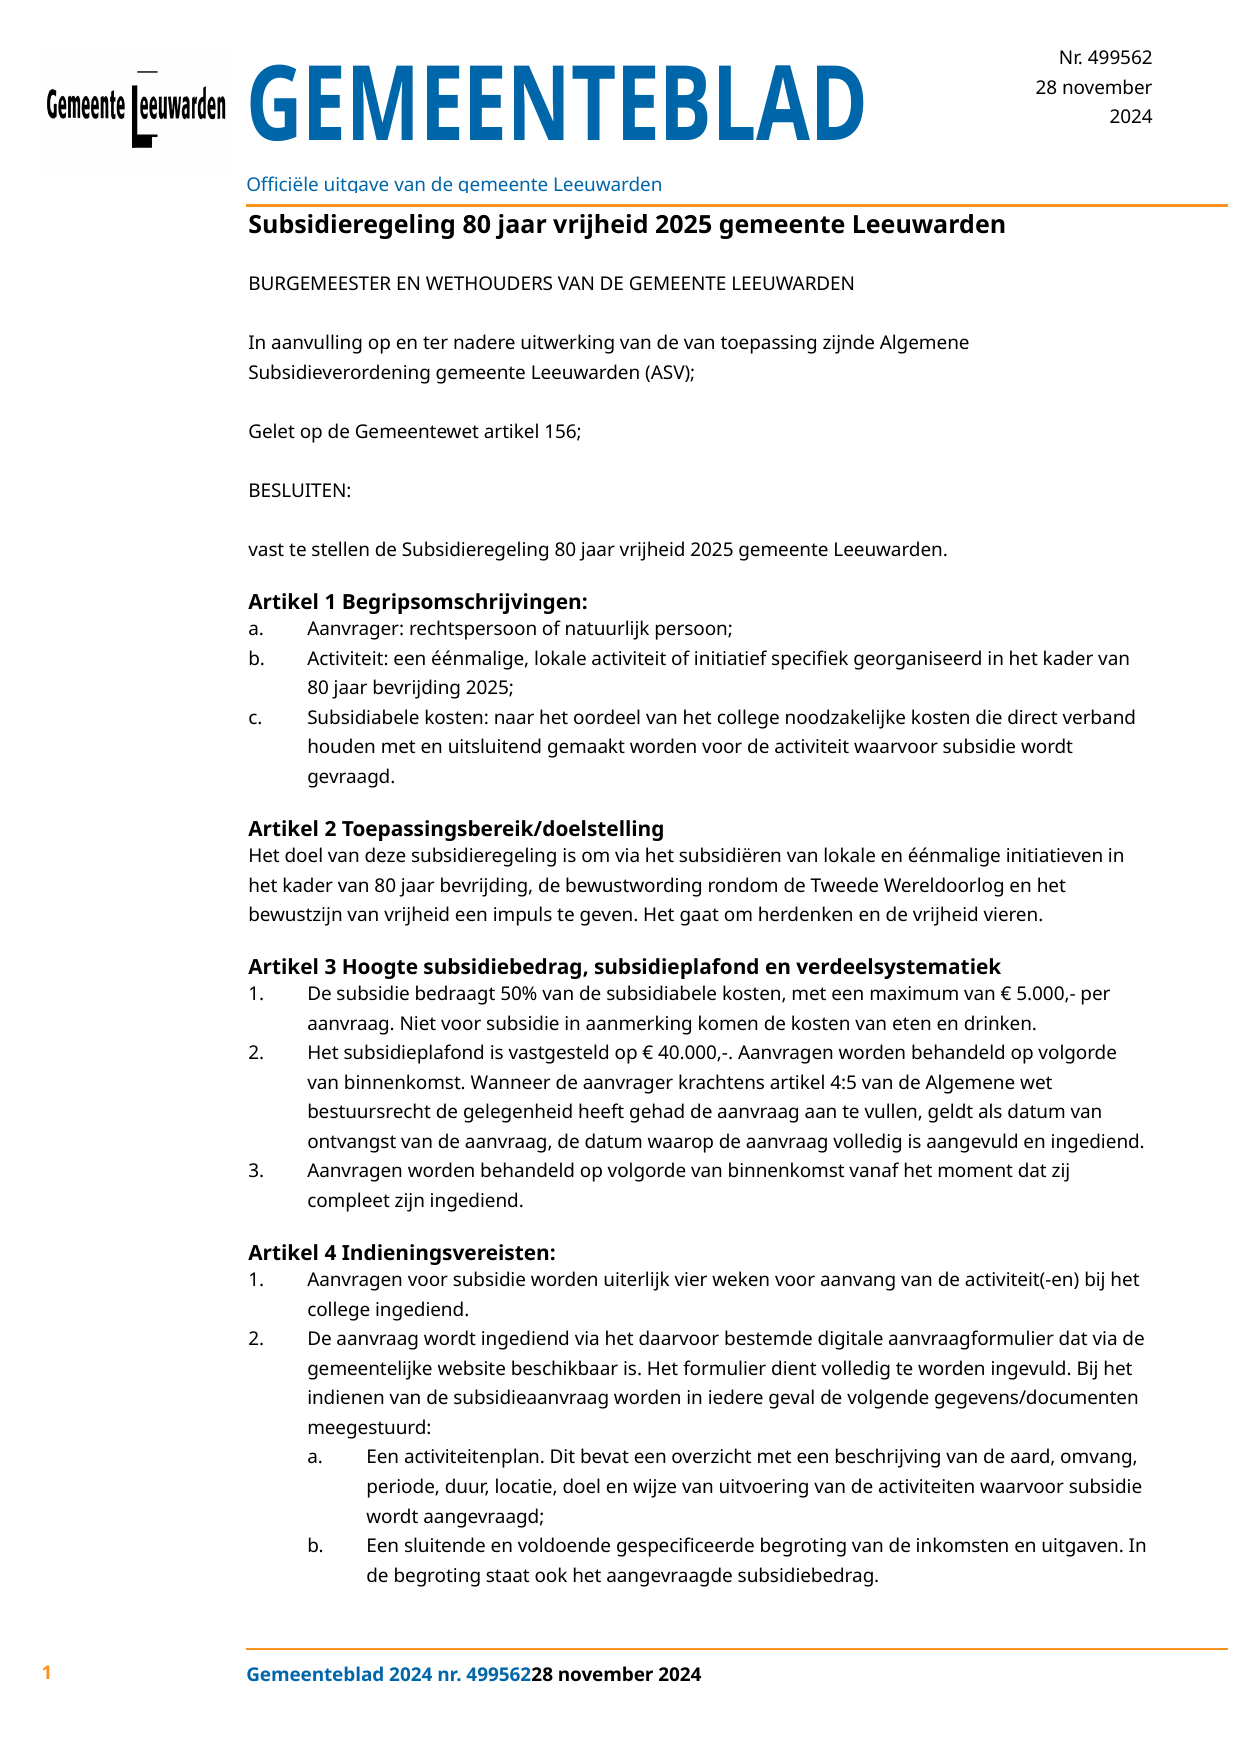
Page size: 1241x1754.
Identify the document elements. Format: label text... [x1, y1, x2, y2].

text Subsidieregeling 80 jaar vrijheid 2025 gemeente Leeuwarden [248, 207, 1152, 241]
list Een activiteitenplan. Dit bevat een overzicht met een beschrijving van de aard, omvang, periode, duur, locatie, doel en wijze van uitvoering van de activiteiten waarvoor subsidie wordt aangevraagd; [307, 1444, 1152, 1528]
list Aanvrager: rechtspersoon of natuurlijk persoon; [248, 615, 1152, 641]
list Subsidiabele kosten: naar het oordeel van het college noodzakelijke kosten die direct verband houden met en uitsluitend gemaakt worden voor de activiteit waarvoor subsidie wordt gevraagd. [248, 704, 1152, 789]
list Een sluitende en voldoende gespecificeerde begroting van de inkomsten en uitgaven. In de begroting staat ook het aangevraagde subsidiebedrag. [307, 1532, 1152, 1588]
text vast te stellen de Subsidieregeling 80 jaar vrijheid 2025 gemeente Leeuwarden. [248, 537, 1152, 562]
text BESLUITEN: [248, 477, 1152, 503]
text Het doel van deze subsidieregeling is om via het subsidiëren van lokale en éénmalige initiatieven in het kader van 80 jaar bevrijding, de bewustwording rondom de Tweede Wereldoorlog en het bewustzijn van vrijheid een impuls te geven. Het gaat om herdenken en de vrijheid vieren. [248, 842, 1152, 927]
text BURGEMEESTER EN WETHOUDERS VAN DE GEMEENTE LEEUWARDEN [248, 270, 1152, 296]
list De subsidie bedraagt 50% van de subsidiabele kosten, met een maximum van € 5.000,- per aanvraag. Niet voor subsidie in aanmerking komen de kosten van eten en drinken. [248, 980, 1152, 1036]
list De aanvraag wordt ingediend via het daarvoor bestemde digitale aanvraagformulier dat via de gemeentelijke website beschikbaar is. Het formulier dient volledig te worden ingevuld. Bij het indienen van de subsidieaanvraag worden in iedere geval de volgende gegevens/documenten meegestuurd: [248, 1325, 1152, 1440]
text Artikel 3 Hoogte subsidiebedrag, subsidieplafond en verdeelsystematiek [248, 952, 1152, 980]
picture [41, 47, 231, 172]
list Het subsidieplafond is vastgesteld op € 40.000,-. Aanvragen worden behandeld op volgorde van binnenkomst. Wanneer de aanvrager krachtens artikel 4:5 van de Algemene wet bestuursrecht de gelegenheid heeft gehad de aanvraag aan te vullen, geldt als datum van ontvangst van de aanvraag, de datum waarop de aanvraag volledig is aangevuld en ingediend. [248, 1039, 1152, 1154]
text Artikel 4 Indieningsvereisten: [248, 1238, 1152, 1266]
list Aanvragen voor subsidie worden uiterlijk vier weken voor aanvang van de activiteit(-en) bij het college ingediend. [248, 1266, 1152, 1321]
list Activiteit: een éénmalige, lokale activiteit of initiatief specifiek georganiseerd in het kader van 80 jaar bevrijding 2025; [248, 645, 1152, 700]
text Artikel 2 Toepassingsbereik/doelstelling [248, 814, 1152, 842]
text Artikel 1 Begripsomschrijvingen: [248, 587, 1152, 615]
text Gelet op de Gemeentewet artikel 156; [248, 418, 1152, 444]
text In aanvulling op en ter nadere uitwerking van de van toepassing zijnde Algemene Subsidieverordening gemeente Leeuwarden (ASV); [248, 329, 1152, 385]
list Aanvragen worden behandeld op volgorde van binnenkomst vanaf het moment dat zij compleet zijn ingediend. [248, 1158, 1152, 1213]
